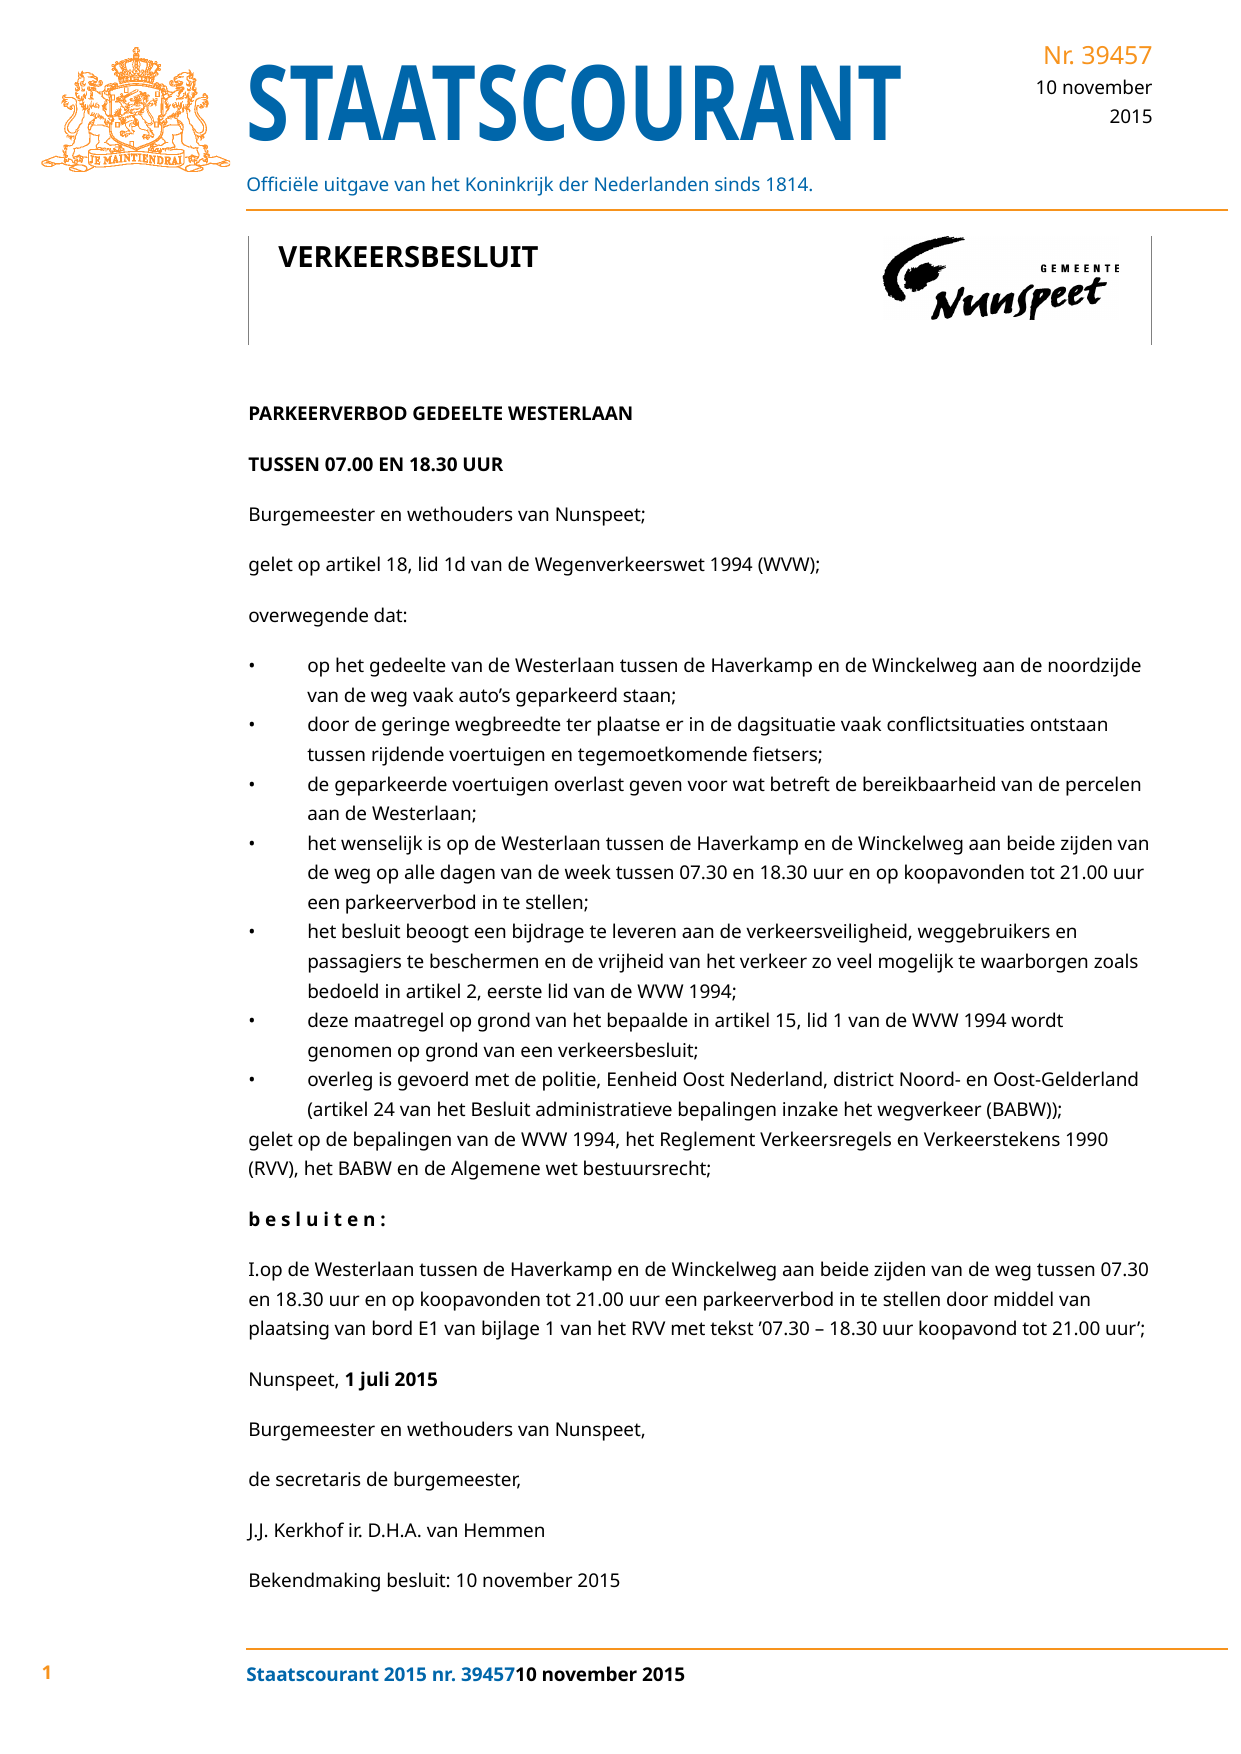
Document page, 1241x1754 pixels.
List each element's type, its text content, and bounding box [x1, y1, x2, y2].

text Burgemeester en wethouders van Nunspeet; [248, 501, 1152, 527]
list de geparkeerde voertuigen overlast geven voor wat betreft de bereikbaarheid van de percelen aan de Westerlaan; [248, 771, 1152, 826]
picture [882, 236, 1119, 320]
picture [41, 47, 231, 172]
list het besluit beoogt een bijdrage te leveren aan de verkeersveiligheid, weggebruikers en passagiers te beschermen en de vrijheid van het verkeer zo veel mogelijk te waarborgen zoals bedoeld in artikel 2, eerste lid van de WVW 1994; [248, 919, 1152, 1004]
text b e s l u i t e n : [248, 1206, 1152, 1232]
list het wenselijk is op de Westerlaan tussen de Haverkamp en de Winckelweg aan beide zijden van de weg op alle dagen van de week tussen 07.30 en 18.30 uur en op koopavonden tot 21.00 uur een parkeerverbod in te stellen; [248, 830, 1152, 915]
table_header [850, 236, 882, 319]
text J.J. Kerkhof ir. D.H.A. van Hemmen [248, 1517, 1152, 1543]
text gelet op artikel 18, lid 1d van de Wegenverkeerswet 1994 (WVW); [248, 552, 1152, 577]
text Nunspeet, 1 juli 2015 [248, 1366, 1152, 1392]
table_header VERKEERSBESLUIT [249, 236, 850, 345]
table_header [1119, 236, 1151, 319]
text I.op de Westerlaan tussen de Haverkamp en de Winckelweg aan beide zijden van de weg tussen 07.30 en 18.30 uur en op koopavonden tot 21.00 uur een parkeerverbod in te stellen door middel van plaatsing van bord E1 van bijlage 1 van het RVV met tekst ’07.30 – 18.30 uur koopavond tot 21.00 uur’; [248, 1256, 1152, 1341]
text de secretaris de burgemeester, [248, 1467, 1152, 1492]
text TUSSEN 07.00 EN 18.30 UUR [248, 451, 1152, 477]
text Burgemeester en wethouders van Nunspeet, [248, 1416, 1152, 1442]
text PARKEERVERBOD GEDEELTE WESTERLAAN [248, 400, 1152, 426]
list deze maatregel op grond van het bepaalde in artikel 15, lid 1 van de WVW 1994 wordt genomen op grond van een verkeersbesluit; [248, 1007, 1152, 1063]
list door de geringe wegbreedte ter plaatse er in de dagsituatie vaak conflictsituaties ontstaan tussen rijdende voertuigen en tegemoetkomende fietsers; [248, 712, 1152, 767]
list op het gedeelte van de Westerlaan tussen de Haverkamp en de Winckelweg aan de noordzijde van de weg vaak auto’s geparkeerd staan; [248, 652, 1152, 708]
text Bekendmaking besluit: 10 november 2015 [248, 1567, 1152, 1593]
text gelet op de bepalingen van de WVW 1994, het Reglement Verkeersregels en Verkeerstekens 1990 (RVV), het BABW en de Algemene wet bestuursrecht; [248, 1126, 1152, 1181]
table_header [850, 320, 1151, 345]
list overleg is gevoerd met de politie, Eenheid Oost Nederland, district Noord- en Oost-Gelderland (artikel 24 van het Besluit administratieve bepalingen inzake het wegverkeer (BABW)); [248, 1067, 1152, 1122]
text overwegende dat: [248, 602, 1152, 628]
